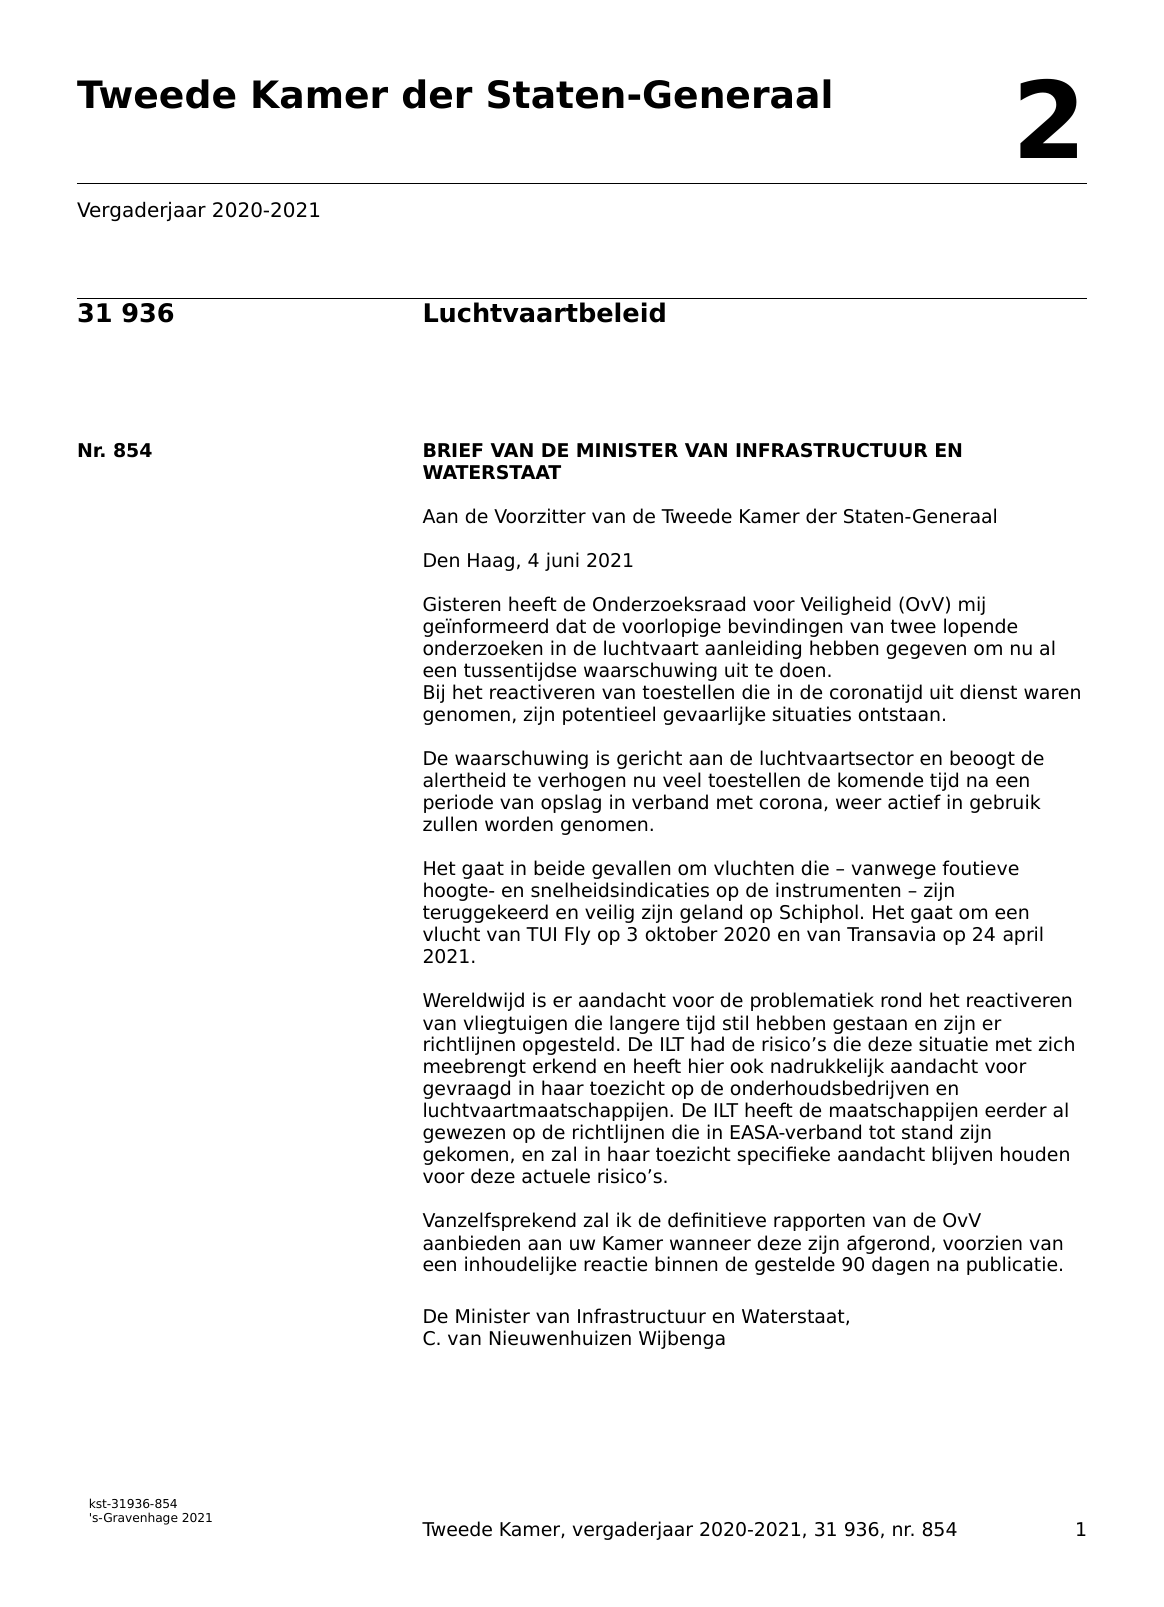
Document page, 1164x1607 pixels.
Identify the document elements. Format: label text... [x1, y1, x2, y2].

subtitle 31 936 Luchtvaartbeleid [77, 299, 1087, 329]
table_cell Vergaderjaar 2020-2021 [77, 184, 1087, 298]
text kst-31936-854 [88, 1497, 323, 1511]
text Aan de Voorzitter van de Tweede Kamer der Staten-Generaal [422, 506, 1087, 528]
text De waarschuwing is gericht aan de luchtvaartsector en beoogt de alertheid te verhogen nu veel toestellen de komende tijd na een periode van opslag in verband met corona, weer actief in gebruik zullen worden genomen. [422, 748, 1087, 836]
text Vanzelfsprekend zal ik de definitieve rapporten van de OvV aanbieden aan uw Kamer wanneer deze zijn afgerond, voorzien van een inhoudelijke reactie binnen de gestelde 90 dagen na publicatie. [422, 1210, 1087, 1276]
text Gisteren heeft de Onderzoeksraad voor Veiligheid (OvV) mij geïnformeerd dat de voorlopige bevindingen van twee lopende onderzoeken in de luchtvaart aanleiding hebben gegeven om nu al een tussentijdse waarschuwing uit te doen. [422, 594, 1087, 682]
table_header 2 [886, 59, 1087, 183]
text 's-Gravenhage 2021 [88, 1511, 323, 1525]
text Het gaat in beide gevallen om vluchten die – vanwege foutieve hoogte- en snelheidsindicaties op de instrumenten – zijn teruggekeerd en veilig zijn geland op Schiphol. Het gaat om een vlucht van TUI Fly op 3 oktober 2020 en van Transavia op 24 april 2021. [422, 858, 1087, 968]
table_header Tweede Kamer der Staten-Generaal [77, 59, 886, 183]
text Den Haag, 4 juni 2021 [422, 550, 1087, 572]
subtitle Nr. 854 BRIEF VAN DE MINISTER VAN INFRASTRUCTUUR EN WATERSTAAT [77, 440, 1087, 484]
text De Minister van Infrastructuur en Waterstaat, C. van Nieuwenhuizen Wijbenga [422, 1306, 1087, 1350]
text Wereldwijd is er aandacht voor de problematiek rond het reactiveren van vliegtuigen die langere tijd stil hebben gestaan en zijn er richtlijnen opgesteld. De ILT had de risico’s die deze situatie met zich meebrengt erkend en heeft hier ook nadrukkelijk aandacht voor gevraagd in haar toezicht op de onderhoudsbedrijven en luchtvaartmaatschappijen. De ILT heeft de maatschappijen eerder al gewezen op de richtlijnen die in EASA-verband tot stand zijn gekomen, en zal in haar toezicht specifieke aandacht blijven houden voor deze actuele risico’s. [422, 990, 1087, 1188]
text Bij het reactiveren van toestellen die in de coronatijd uit dienst waren genomen, zijn potentieel gevaarlijke situaties ontstaan. [422, 682, 1087, 726]
